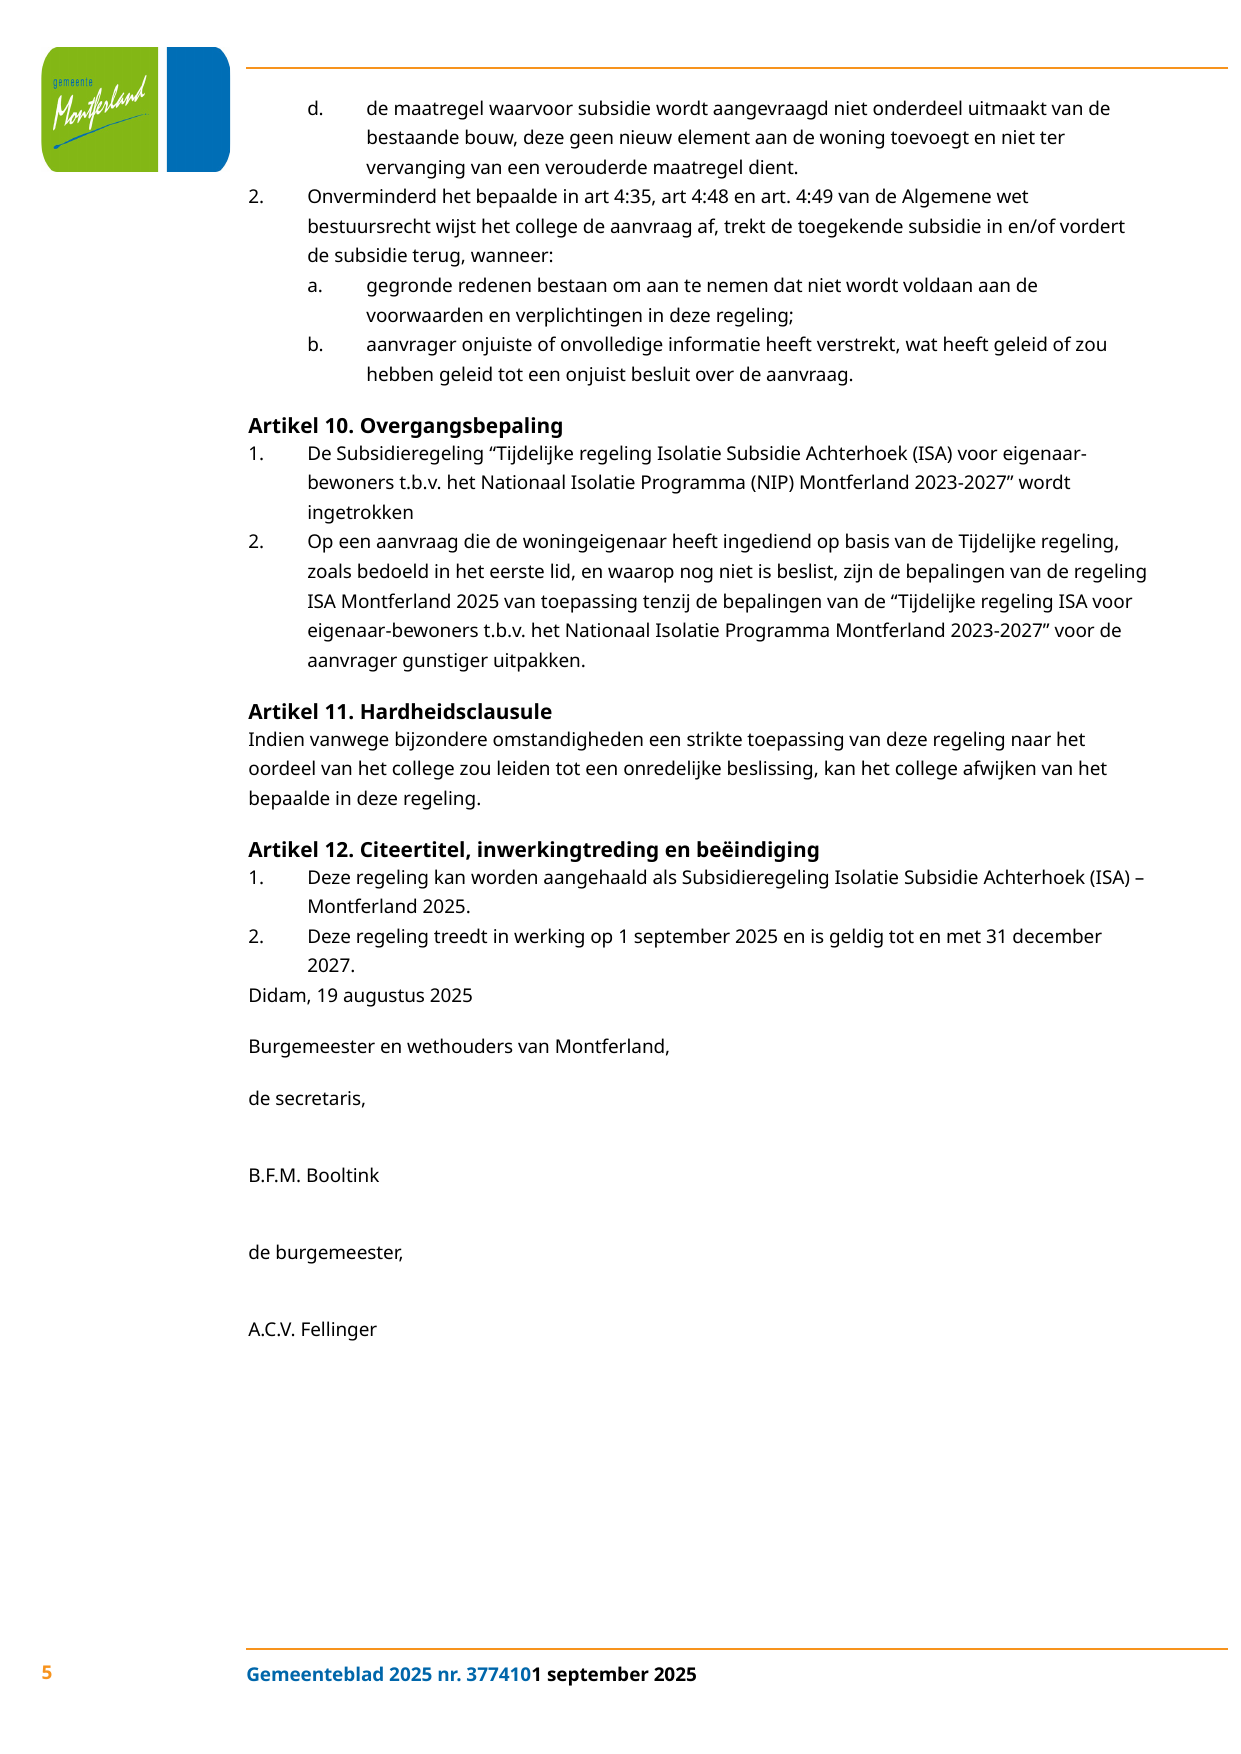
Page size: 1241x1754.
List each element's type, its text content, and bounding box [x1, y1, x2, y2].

text Artikel 11. Hardheidsclausule [248, 697, 1152, 726]
text B.F.M. Booltink [248, 1162, 1152, 1188]
list Onverminderd het bepaalde in art 4:35, art 4:48 en art. 4:49 van de Algemene wet bestuursrecht wijst het college de aanvraag af, trekt de toegekende subsidie in en/of vordert de subsidie terug, wanneer: [248, 183, 1152, 268]
list de maatregel waarvoor subsidie wordt aangevraagd niet onderdeel uitmaakt van de bestaande bouw, deze geen nieuw element aan de woning toevoegt en niet ter vervanging van een verouderde maatregel dient. [307, 95, 1152, 180]
list Deze regeling treedt in werking op 1 september 2025 en is geldig tot en met 31 december 2027. [248, 923, 1152, 978]
text A.C.V. Fellinger [248, 1317, 1152, 1342]
text de burgemeester, [248, 1239, 1152, 1265]
text Indien vanwege bijzondere omstandigheden een strikte toepassing van deze regeling naar het oordeel van het college zou leiden tot een onredelijke beslissing, kan het college afwijken van het bepaalde in deze regeling. [248, 726, 1152, 811]
text Burgemeester en wethouders van Montferland, [248, 1034, 1152, 1059]
list gegronde redenen bestaan om aan te nemen dat niet wordt voldaan aan de voorwaarden en verplichtingen in deze regeling; [307, 272, 1152, 328]
text Artikel 10. Overgangsbepaling [248, 411, 1152, 440]
text Artikel 12. Citeertitel, inwerkingtreding en beëindiging [248, 835, 1152, 864]
text de secretaris, [248, 1085, 1152, 1111]
list aanvrager onjuiste of onvolledige informatie heeft verstrekt, wat heeft geleid of zou hebben geleid tot een onjuist besluit over de aanvraag. [307, 331, 1152, 387]
picture [41, 47, 231, 172]
list Op een aanvraag die de woningeigenaar heeft ingediend op basis van de Tijdelijke regeling, zoals bedoeld in het eerste lid, en waarop nog niet is beslist, zijn de bepalingen van de regeling ISA Montferland 2025 van toepassing tenzij de bepalingen van de “Tijdelijke regeling ISA voor eigenaar-bewoners t.b.v. het Nationaal Isolatie Programma Montferland 2023-2027” voor de aanvrager gunstiger uitpakken. [248, 529, 1152, 673]
text Didam, 19 augustus 2025 [248, 982, 1152, 1008]
list Deze regeling kan worden aangehaald als Subsidieregeling Isolatie Subsidie Achterhoek (ISA) – Montferland 2025. [248, 864, 1152, 919]
list De Subsidieregeling “Tijdelijke regeling Isolatie Subsidie Achterhoek (ISA) voor eigenaar-bewoners t.b.v. het Nationaal Isolatie Programma (NIP) Montferland 2023-2027” wordt ingetrokken [248, 440, 1152, 525]
